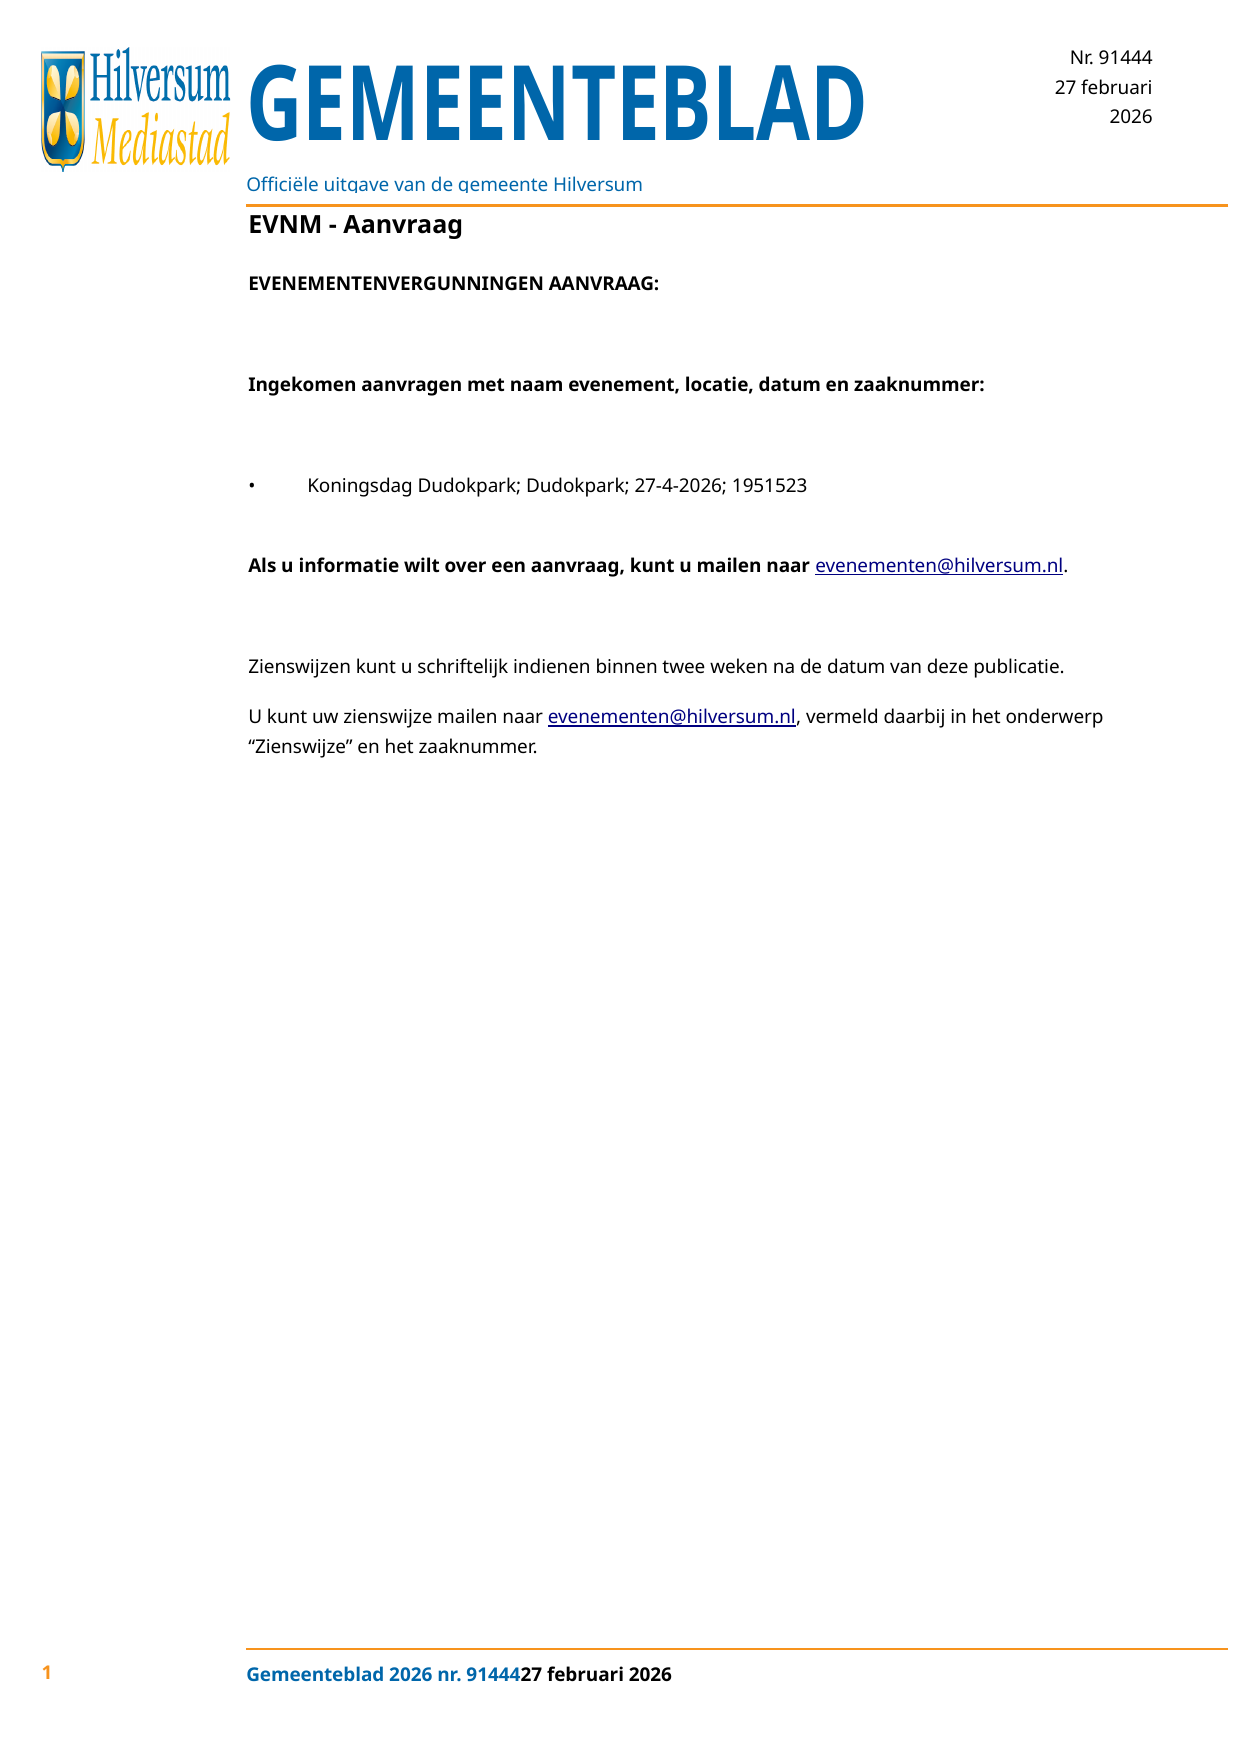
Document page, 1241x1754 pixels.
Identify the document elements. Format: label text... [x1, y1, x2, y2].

text Zienswijzen kunt u schriftelijk indienen binnen twee weken na de datum van deze publicatie. [248, 653, 1152, 678]
list Koningsdag Dudokpark; Dudokpark; 27-4-2026; 1951523 [248, 472, 1152, 498]
text EVNM - Aanvraag [248, 207, 1152, 241]
text Als u informatie wilt over een aanvraag, kunt u mailen naar evenementen@hilversum.nl. [248, 552, 1152, 578]
text U kunt uw zienswijze mailen naar evenementen@hilversum.nl, vermeld daarbij in het onderwerp “Zienswijze” en het zaaknummer. [248, 703, 1152, 758]
text EVENEMENTENVERGUNNINGEN AANVRAAG: [248, 270, 1152, 296]
picture [41, 47, 231, 172]
text Ingekomen aanvragen met naam evenement, locatie, datum en zaaknummer: [248, 371, 1152, 397]
